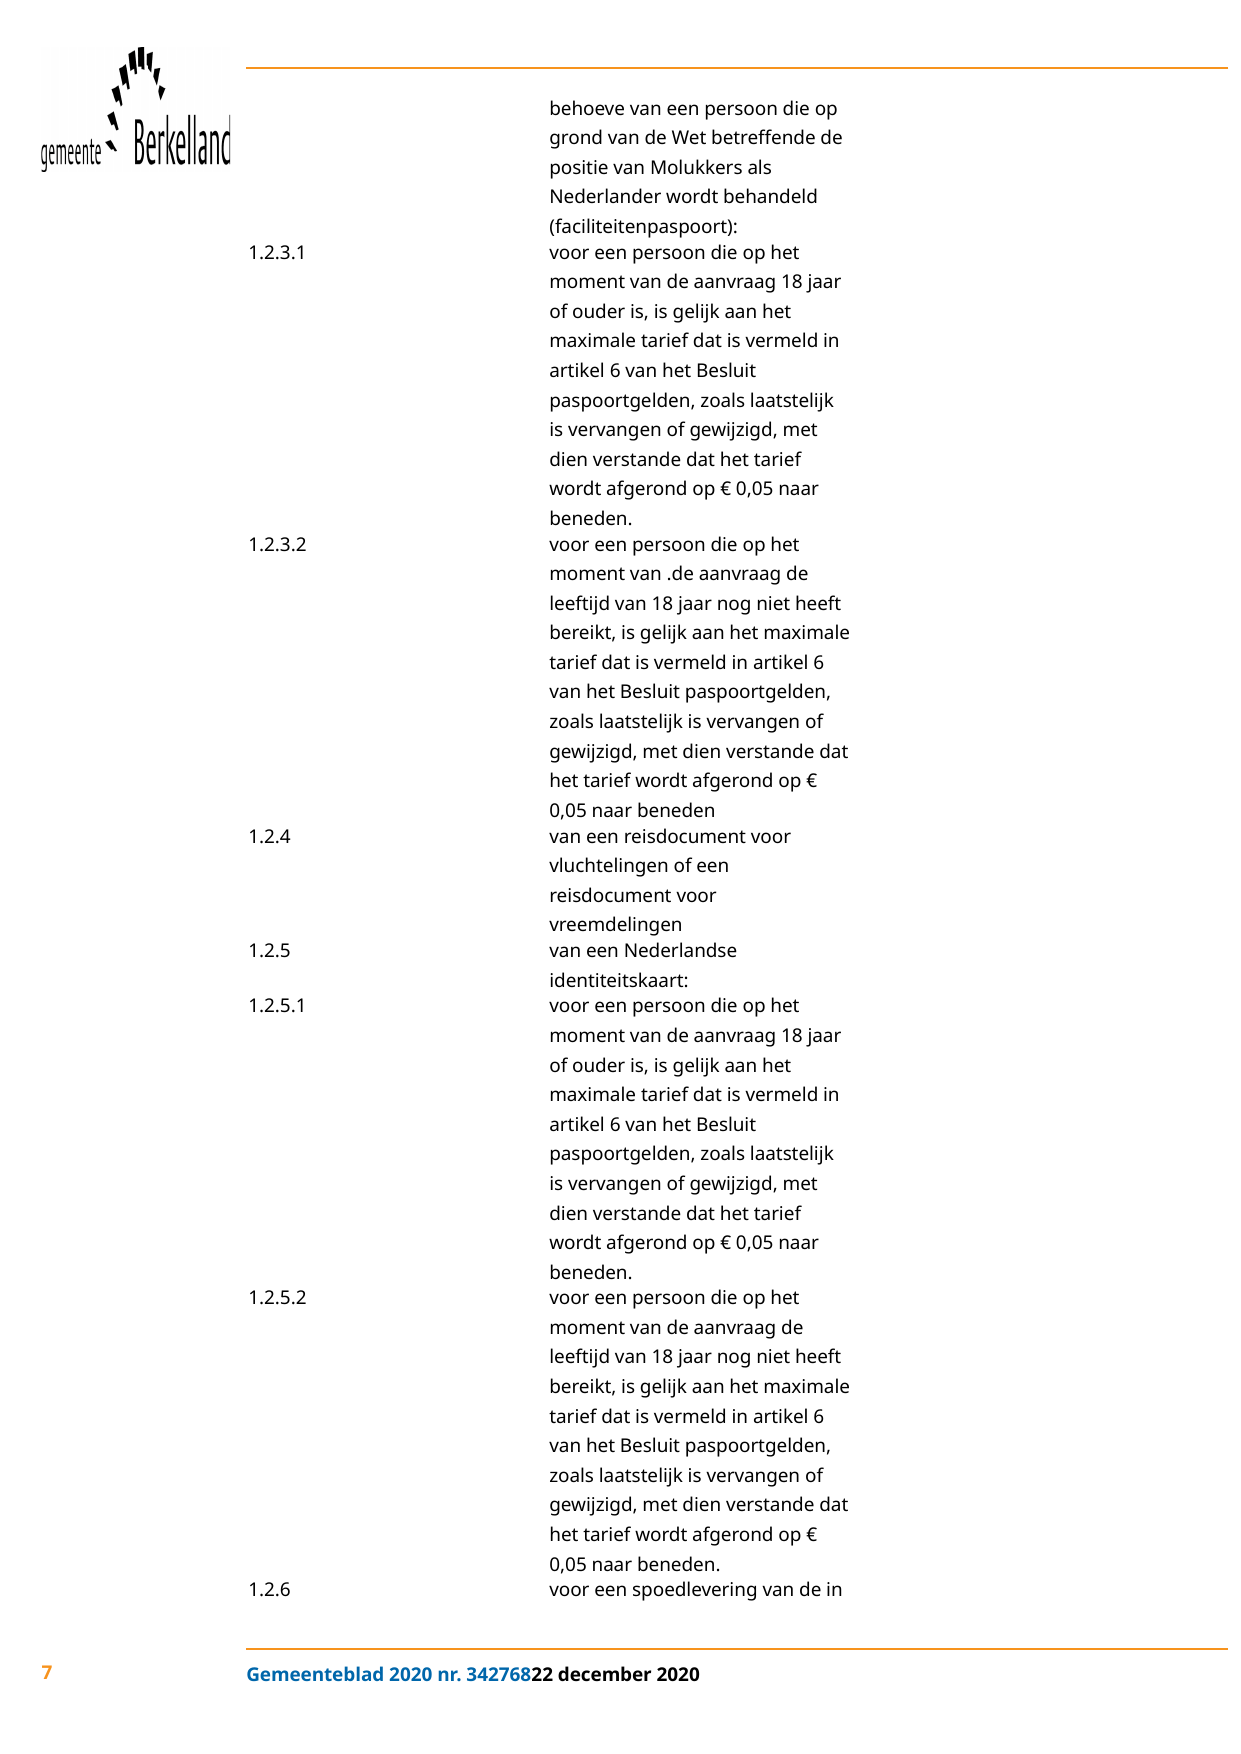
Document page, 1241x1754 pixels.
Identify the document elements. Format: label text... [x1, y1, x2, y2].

table_cell 1.2.3.2 [248, 531, 549, 823]
table_cell van een Nederlandse identiteitskaart: [549, 937, 850, 993]
table_cell [248, 95, 549, 239]
table_cell behoeve van een persoon die op grond van de Wet betreffende de positie van Molukkers als Nederlander wordt behandeld (faciliteitenpaspoort): [549, 95, 850, 239]
table_cell van een reisdocument voor vluchtelingen of een reisdocument voor vreemdelingen [549, 823, 850, 937]
table_cell [850, 823, 1152, 937]
table_cell voor een persoon die op het moment van de aanvraag 18 jaar of ouder is, is gelijk aan het maximale tarief dat is vermeld in artikel 6 van het Besluit paspoortgelden, zoals laatstelijk is vervangen of gewijzigd, met dien verstande dat het tarief wordt afgerond op € 0,05 naar beneden. [549, 239, 850, 531]
table_cell 1.2.4 [248, 823, 549, 937]
table_cell [850, 95, 1152, 239]
table_cell 1.2.5 [248, 937, 549, 993]
table_cell voor een persoon die op het moment van .de aanvraag de leeftijd van 18 jaar nog niet heeft bereikt, is gelijk aan het maximale tarief dat is vermeld in artikel 6 van het Besluit paspoortgelden, zoals laatstelijk is vervangen of gewijzigd, met dien verstande dat het tarief wordt afgerond op € 0,05 naar beneden [549, 531, 850, 823]
table_cell voor een persoon die op het moment van de aanvraag de leeftijd van 18 jaar nog niet heeft bereikt, is gelijk aan het maximale tarief dat is vermeld in artikel 6 van het Besluit paspoortgelden, zoals laatstelijk is vervangen of gewijzigd, met dien verstande dat het tarief wordt afgerond op € 0,05 naar beneden. [549, 1285, 850, 1577]
table_cell [850, 993, 1152, 1284]
table_cell voor een persoon die op het moment van de aanvraag 18 jaar of ouder is, is gelijk aan het maximale tarief dat is vermeld in artikel 6 van het Besluit paspoortgelden, zoals laatstelijk is vervangen of gewijzigd, met dien verstande dat het tarief wordt afgerond op € 0,05 naar beneden. [549, 993, 850, 1284]
table_cell [850, 1577, 1152, 1602]
picture [41, 47, 231, 172]
table_cell 1.2.5.2 [248, 1285, 549, 1577]
table_cell voor een spoedlevering van de in [549, 1577, 850, 1602]
table_cell [850, 1285, 1152, 1577]
table_cell 1.2.3.1 [248, 239, 549, 531]
table_cell [850, 239, 1152, 531]
table_cell 1.2.5.1 [248, 993, 549, 1284]
table_cell [850, 531, 1152, 823]
table_cell [850, 937, 1152, 993]
table_cell 1.2.6 [248, 1577, 549, 1602]
